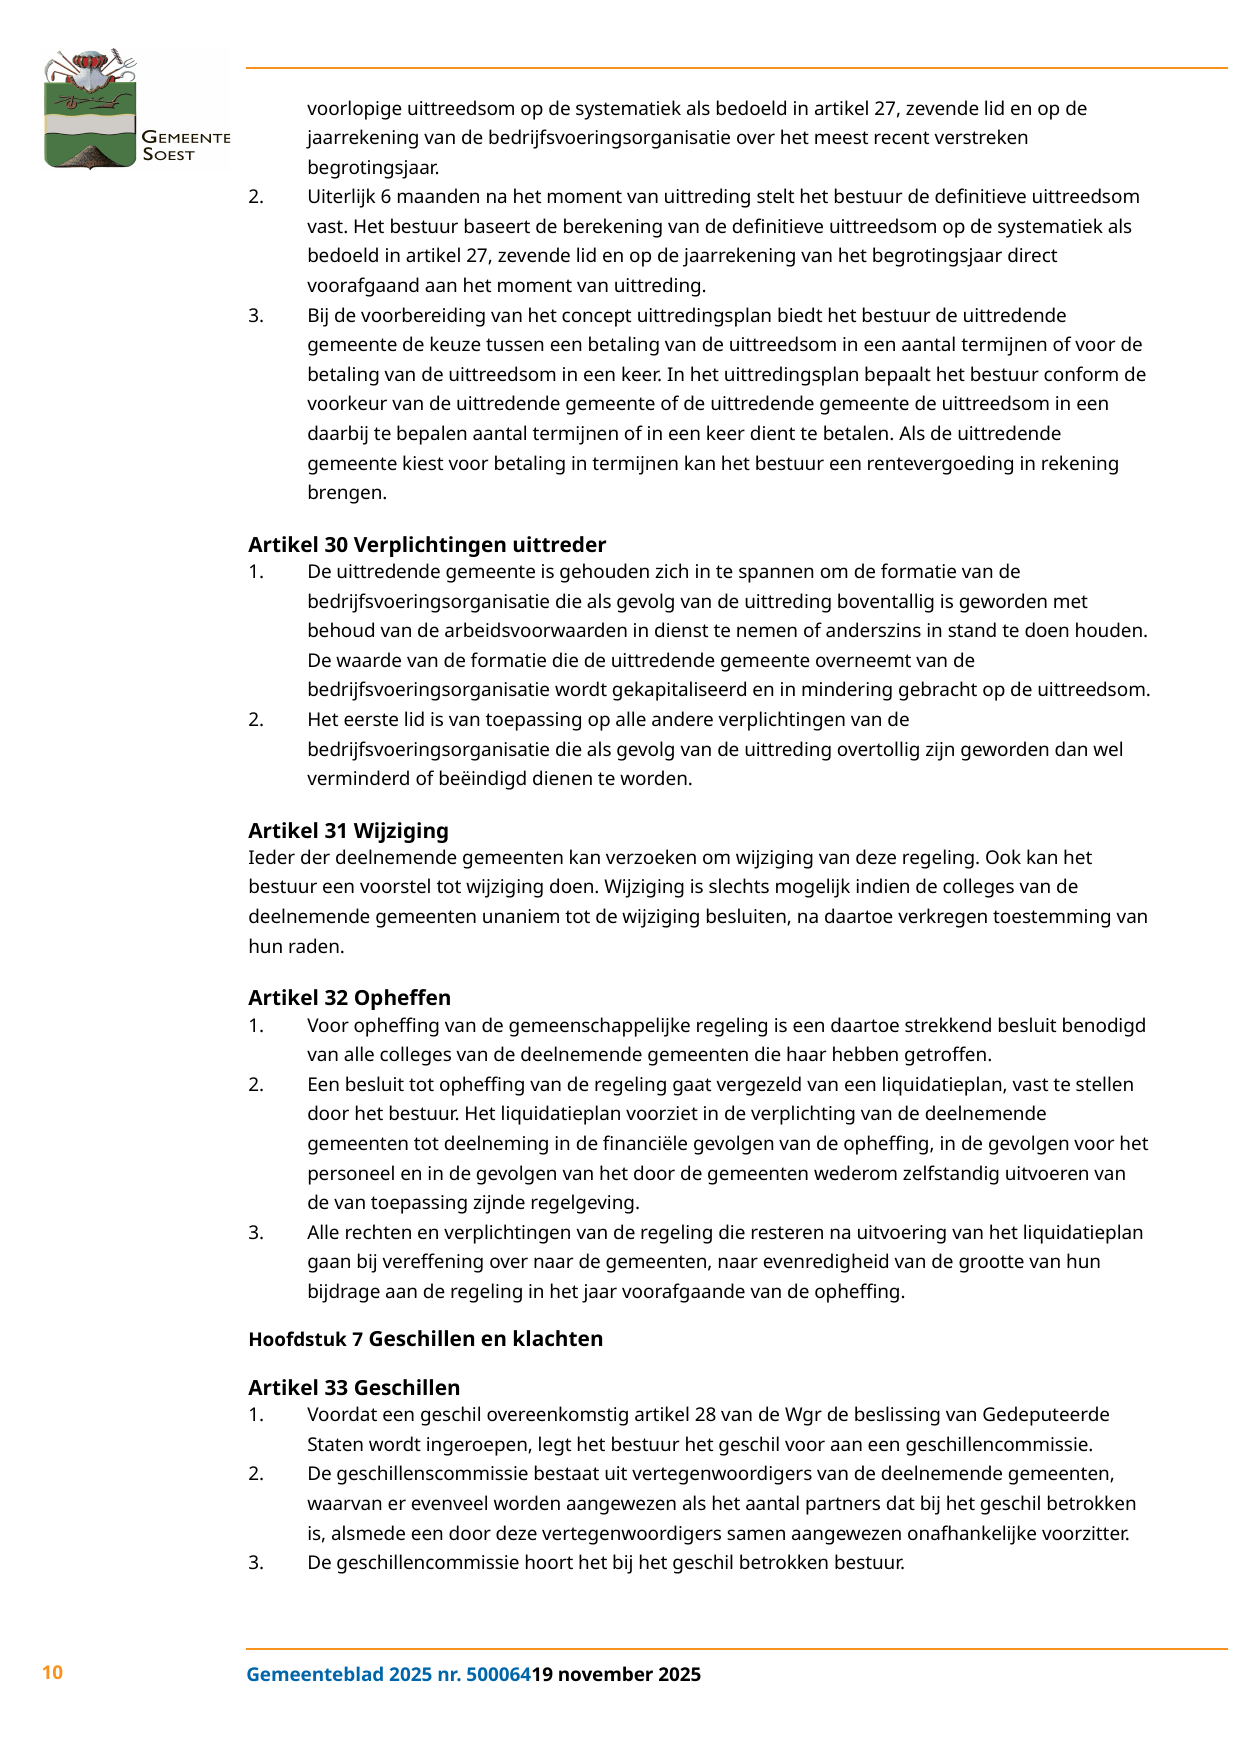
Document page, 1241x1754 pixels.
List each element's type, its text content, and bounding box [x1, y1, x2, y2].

text Hoofdstuk 7 Geschillen en klachten [248, 1324, 1152, 1352]
text Artikel 32 Opheffen [248, 983, 1152, 1012]
text Artikel 33 Geschillen [248, 1373, 1152, 1401]
list Alle rechten en verplichtingen van de regeling die resteren na uitvoering van het liquidatieplan gaan bij vereffening over naar de gemeenten, naar evenredigheid van de grootte van hun bijdrage aan de regeling in het jaar voorafgaande van de opheffing. [248, 1219, 1152, 1304]
list Voor opheffing van de gemeenschappelijke regeling is een daartoe strekkend besluit benodigd van alle colleges van de deelnemende gemeenten die haar hebben getroffen. [248, 1012, 1152, 1067]
text Artikel 30 Verplichtingen uittreder [248, 530, 1152, 558]
picture [41, 47, 231, 172]
list De uittredende gemeente is gehouden zich in te spannen om de formatie van de bedrijfsvoeringsorganisatie die als gevolg van de uittreding boventallig is geworden met behoud van de arbeidsvoorwaarden in dienst te nemen of anderszins in stand te doen houden. De waarde van de formatie die de uittredende gemeente overneemt van de bedrijfsvoeringsorganisatie wordt gekapitaliseerd en in mindering gebracht op de uittreedsom. [248, 558, 1152, 702]
list Het eerste lid is van toepassing op alle andere verplichtingen van de bedrijfsvoeringsorganisatie die als gevolg van de uittreding overtollig zijn geworden dan wel verminderd of beëindigd dienen te worden. [248, 706, 1152, 791]
list Bij de voorbereiding van het concept uittredingsplan biedt het bestuur de uittredende gemeente de keuze tussen een betaling van de uittreedsom in een aantal termijnen of voor de betaling van de uittreedsom in een keer. In het uittredingsplan bepaalt het bestuur conform de voorkeur van de uittredende gemeente of de uittredende gemeente de uittreedsom in een daarbij te bepalen aantal termijnen of in een keer dient te betalen. Als de uittredende gemeente kiest voor betaling in termijnen kan het bestuur een rentevergoeding in rekening brengen. [248, 302, 1152, 505]
list Uiterlijk 6 maanden na het moment van uittreding stelt het bestuur de definitieve uittreedsom vast. Het bestuur baseert de berekening van de definitieve uittreedsom op de systematiek als bedoeld in artikel 27, zevende lid en op de jaarrekening van het begrotingsjaar direct voorafgaand aan het moment van uittreding. [248, 183, 1152, 298]
list De geschillencommissie hoort het bij het geschil betrokken bestuur. [248, 1549, 1152, 1575]
list Een besluit tot opheffing van de regeling gaat vergezeld van een liquidatieplan, vast te stellen door het bestuur. Het liquidatieplan voorziet in de verplichting van de deelnemende gemeenten tot deelneming in de financiële gevolgen van de opheffing, in de gevolgen voor het personeel en in de gevolgen van het door de gemeenten wederom zelfstandig uitvoeren van de van toepassing zijnde regelgeving. [248, 1071, 1152, 1215]
list Voordat een geschil overeenkomstig artikel 28 van de Wgr de beslissing van Gedeputeerde Staten wordt ingeroepen, legt het bestuur het geschil voor aan een geschillencommissie. [248, 1401, 1152, 1457]
text Artikel 31 Wijziging [248, 816, 1152, 844]
list De geschillenscommissie bestaat uit vertegenwoordigers van de deelnemende gemeenten, waarvan er evenveel worden aangewezen als het aantal partners dat bij het geschil betrokken is, alsmede een door deze vertegenwoordigers samen aangewezen onafhankelijke voorzitter. [248, 1461, 1152, 1545]
text Ieder der deelnemende gemeenten kan verzoeken om wijziging van deze regeling. Ook kan het bestuur een voorstel tot wijziging doen. Wijziging is slechts mogelijk indien de colleges van de deelnemende gemeenten unaniem tot de wijziging besluiten, na daartoe verkregen toestemming van hun raden. [248, 844, 1152, 959]
list voorlopige uittreedsom op de systematiek als bedoeld in artikel 27, zevende lid en op de jaarrekening van de bedrijfsvoeringsorganisatie over het meest recent verstreken begrotingsjaar. [248, 95, 1152, 180]
